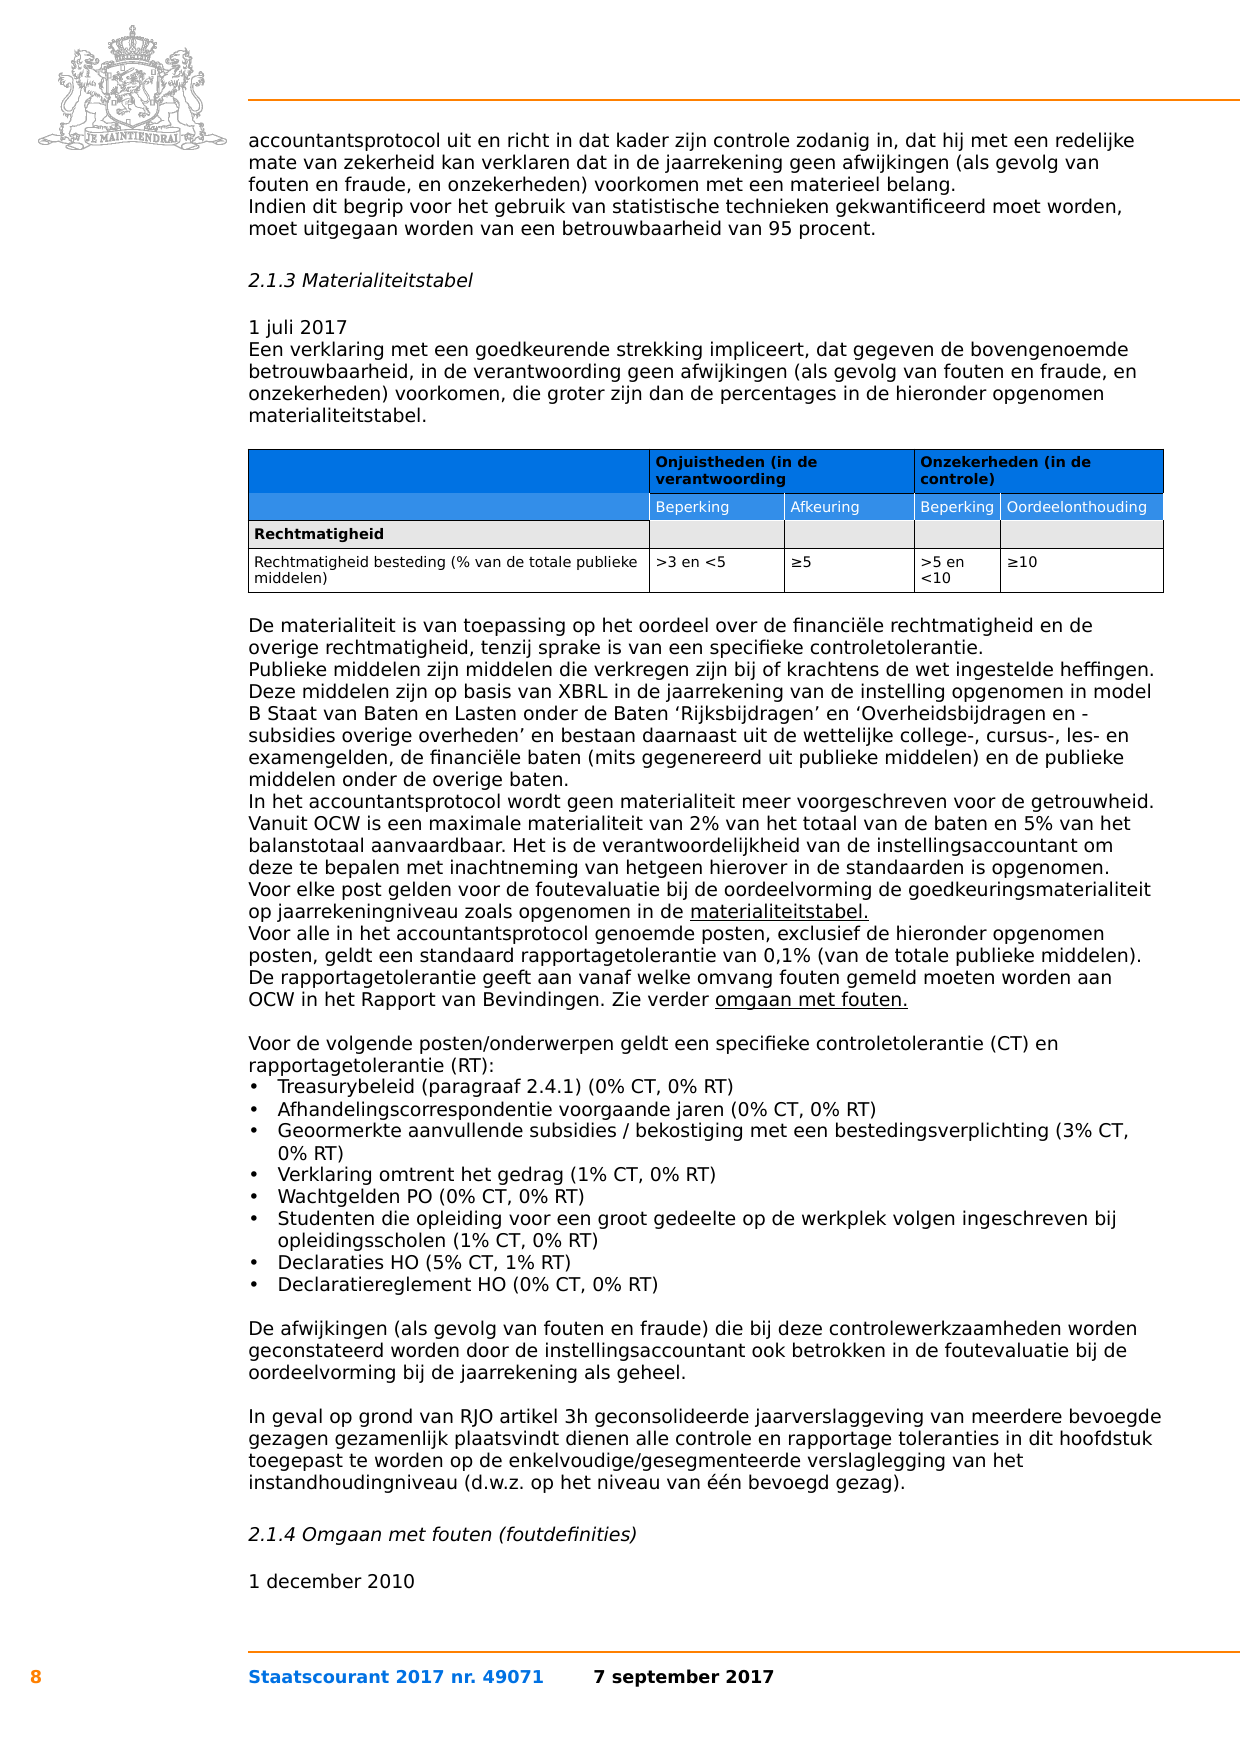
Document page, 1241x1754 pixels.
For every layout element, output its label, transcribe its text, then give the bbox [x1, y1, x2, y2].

table_cell Rechtmatigheid besteding (% van de totale publieke middelen) [249, 549, 649, 592]
text In het accountantsprotocol wordt geen materialiteit meer voorgeschreven voor de getrouwheid. Vanuit OCW is een maximale materialiteit van 2% van het totaal van de baten en 5% van het balanstotaal aanvaardbaar. Het is de verantwoordelijkheid van de instellingsaccountant om deze te bepalen met inachtneming van hetgeen hierover in de standaarden is opgenomen. [248, 791, 1163, 879]
text 1 juli 2017 [248, 317, 1163, 339]
table_cell [915, 521, 1000, 548]
text • Geoormerkte aanvullende subsidies / bekostiging met een bestedingsverplichting (3% CT, 0% RT) [248, 1120, 1163, 1164]
text • Verklaring omtrent het gedrag (1% CT, 0% RT) [248, 1164, 1163, 1186]
text In geval op grond van RJO artikel 3h geconsolideerde jaarverslaggeving van meerdere bevoegde gezagen gezamenlijk plaatsvindt dienen alle controle en rapportage toleranties in dit hoofdstuk toegepast te worden op de enkelvoudige/gesegmenteerde verslaglegging van het instandhoudingniveau (d.w.z. op het niveau van één bevoegd gezag). [248, 1406, 1163, 1494]
subtitle 2.1.4 Omgaan met fouten (foutdefinities) [248, 1524, 1163, 1546]
text Indien dit begrip voor het gebruik van statistische technieken gekwantificeerd moet worden, moet uitgegaan worden van een betrouwbaarheid van 95 procent. [248, 196, 1163, 240]
text De afwijkingen (als gevolg van fouten en fraude) die bij deze controlewerkzaamheden worden geconstateerd worden door de instellingsaccountant ook betrokken in de foutevaluatie bij de oordeelvorming bij de jaarrekening als geheel. [248, 1318, 1163, 1384]
picture [38, 25, 227, 150]
text • Treasurybeleid (paragraaf 2.4.1) (0% CT, 0% RT) [248, 1076, 1163, 1098]
table_header [249, 450, 649, 493]
text Voor de volgende posten/onderwerpen geldt een specifieke controletolerantie (CT) en rapportagetolerantie (RT): [248, 1032, 1163, 1076]
table_cell [650, 521, 784, 548]
text Een verklaring met een goedkeurende strekking impliceert, dat gegeven de bovengenoemde betrouwbaarheid, in de verantwoording geen afwijkingen (als gevolg van fouten en fraude, en onzekerheden) voorkomen, die groter zijn dan de percentages in de hieronder opgenomen materialiteitstabel. [248, 339, 1163, 427]
table_cell Beperking [650, 494, 784, 520]
table_cell [1001, 521, 1163, 548]
text De materialiteit is van toepassing op het oordeel over de financiële rechtmatigheid en de overige rechtmatigheid, tenzij sprake is van een specifieke controletolerantie. [248, 615, 1163, 659]
table_cell Afkeuring [785, 494, 914, 520]
text Voor elke post gelden voor de foutevaluatie bij de oordeelvorming de goedkeuringsmaterialiteit op jaarrekeningniveau zoals opgenomen in de materialiteitstabel. [248, 879, 1163, 923]
table_cell Rechtmatigheid [249, 521, 649, 548]
text Voor alle in het accountantsprotocol genoemde posten, exclusief de hieronder opgenomen posten, geldt een standaard rapportagetolerantie van 0,1% (van de totale publieke middelen). De rapportagetolerantie geeft aan vanaf welke omvang fouten gemeld moeten worden aan OCW in het Rapport van Bevindingen. Zie verder omgaan met fouten. [248, 923, 1163, 1011]
table_cell ≥5 [785, 549, 914, 592]
text • Studenten die opleiding voor een groot gedeelte op de werkplek volgen ingeschreven bij opleidingsscholen (1% CT, 0% RT) [248, 1208, 1163, 1252]
text • Wachtgelden PO (0% CT, 0% RT) [248, 1186, 1163, 1208]
table_header Onzekerheden (in de controle) [915, 450, 1163, 493]
table_header Onjuistheden (in de verantwoording [650, 450, 914, 493]
table_cell >3 en <5 [650, 549, 784, 592]
table_cell Oordeelonthouding [1001, 494, 1163, 520]
text 1 december 2010 [248, 1571, 1163, 1593]
table_cell Beperking [915, 494, 1000, 520]
text accountantsprotocol uit en richt in dat kader zijn controle zodanig in, dat hij met een redelijke mate van zekerheid kan verklaren dat in de jaarrekening geen afwijkingen (als gevolg van fouten en fraude, en onzekerheden) voorkomen met een materieel belang. [248, 130, 1163, 196]
subtitle 2.1.3 Materialiteitstabel [248, 270, 1163, 292]
text • Declaraties HO (5% CT, 1% RT) [248, 1252, 1163, 1274]
table_cell >5 en <10 [915, 549, 1000, 592]
table_cell [785, 521, 914, 548]
text • Declaratiereglement HO (0% CT, 0% RT) [248, 1274, 1163, 1296]
text • Afhandelingscorrespondentie voorgaande jaren (0% CT, 0% RT) [248, 1098, 1163, 1120]
text Publieke middelen zijn middelen die verkregen zijn bij of krachtens de wet ingestelde heffingen. Deze middelen zijn op basis van XBRL in de jaarrekening van de instelling opgenomen in model B Staat van Baten en Lasten onder de Baten ‘Rijksbijdragen’ en ‘Overheidsbijdragen en -subsidies overige overheden’ en bestaan daarnaast uit de wettelijke college-, cursus-, les- en examengelden, de financiële baten (mits gegenereerd uit publieke middelen) en de publieke middelen onder de overige baten. [248, 659, 1163, 791]
table_cell ≥10 [1001, 549, 1163, 592]
